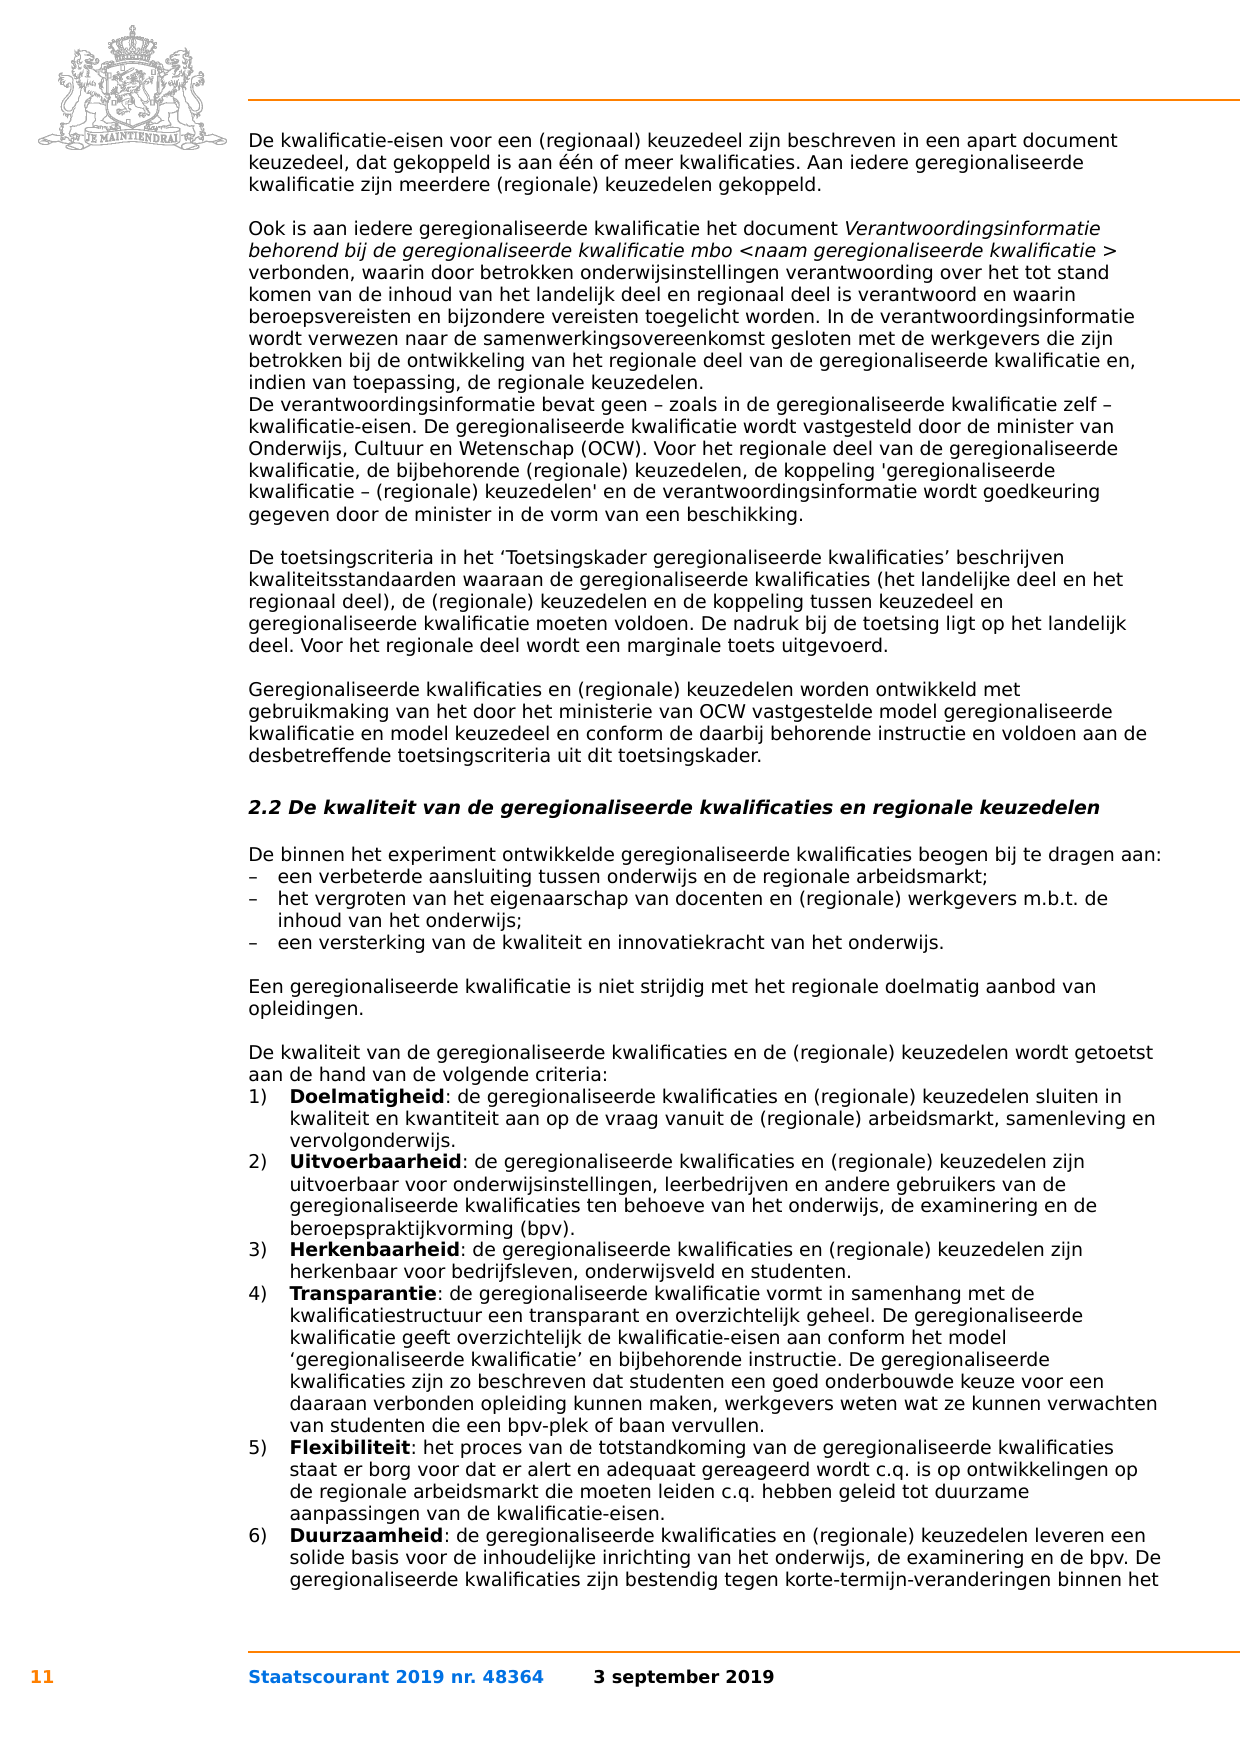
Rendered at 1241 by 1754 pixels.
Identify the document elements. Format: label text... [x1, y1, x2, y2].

text – een verbeterde aansluiting tussen onderwijs en de regionale arbeidsmarkt; [248, 866, 1163, 888]
text Geregionaliseerde kwalificaties en (regionale) keuzedelen worden ontwikkeld met gebruikmaking van het door het ministerie van OCW vastgestelde model geregionaliseerde kwalificatie en model keuzedeel en conform de daarbij behorende instructie en voldoen aan de desbetreffende toetsingscriteria uit dit toetsingskader. [248, 679, 1163, 767]
text 5) Flexibiliteit: het proces van de totstandkoming van de geregionaliseerde kwalificaties staat er borg voor dat er alert en adequaat gereageerd wordt c.q. is op ontwikkelingen op de regionale arbeidsmarkt die moeten leiden c.q. hebben geleid tot duurzame aanpassingen van de kwalificatie-eisen. [248, 1437, 1163, 1525]
text De binnen het experiment ontwikkelde geregionaliseerde kwalificaties beogen bij te dragen aan: [248, 844, 1163, 866]
text – een versterking van de kwaliteit en innovatiekracht van het onderwijs. [248, 932, 1163, 954]
text 2) Uitvoerbaarheid: de geregionaliseerde kwalificaties en (regionale) keuzedelen zijn uitvoerbaar voor onderwijsinstellingen, leerbedrijven en andere gebruikers van de geregionaliseerde kwalificaties ten behoeve van het onderwijs, de examinering en de beroepspraktijkvorming (bpv). [248, 1151, 1163, 1239]
text 6) Duurzaamheid: de geregionaliseerde kwalificaties en (regionale) keuzedelen leveren een solide basis voor de inhoudelijke inrichting van het onderwijs, de examinering en de bpv. De geregionaliseerde kwalificaties zijn bestendig tegen korte-termijn-veranderingen binnen het [248, 1525, 1163, 1591]
text De verantwoordingsinformatie bevat geen – zoals in de geregionaliseerde kwalificatie zelf – kwalificatie-eisen. De geregionaliseerde kwalificatie wordt vastgesteld door de minister van Onderwijs, Cultuur en Wetenschap (OCW). Voor het regionale deel van de geregionaliseerde kwalificatie, de bijbehorende (regionale) keuzedelen, de koppeling 'geregionaliseerde kwalificatie – (regionale) keuzedelen' en de verantwoordingsinformatie wordt goedkeuring gegeven door de minister in de vorm van een beschikking. [248, 393, 1163, 525]
subtitle 2.2 De kwaliteit van de geregionaliseerde kwalificaties en regionale keuzedelen [248, 797, 1163, 819]
text 3) Herkenbaarheid: de geregionaliseerde kwalificaties en (regionale) keuzedelen zijn herkenbaar voor bedrijfsleven, onderwijsveld en studenten. [248, 1239, 1163, 1283]
text 1) Doelmatigheid: de geregionaliseerde kwalificaties en (regionale) keuzedelen sluiten in kwaliteit en kwantiteit aan op de vraag vanuit de (regionale) arbeidsmarkt, samenleving en vervolgonderwijs. [248, 1086, 1163, 1151]
text De toetsingscriteria in het ‘Toetsingskader geregionaliseerde kwalificaties’ beschrijven kwaliteitsstandaarden waaraan de geregionaliseerde kwalificaties (het landelijke deel en het regionaal deel), de (regionale) keuzedelen en de koppeling tussen keuzedeel en geregionaliseerde kwalificatie moeten voldoen. De nadruk bij de toetsing ligt op het landelijk deel. Voor het regionale deel wordt een marginale toets uitgevoerd. [248, 547, 1163, 657]
text De kwalificatie-eisen voor een (regionaal) keuzedeel zijn beschreven in een apart document keuzedeel, dat gekoppeld is aan één of meer kwalificaties. Aan iedere geregionaliseerde kwalificatie zijn meerdere (regionale) keuzedelen gekoppeld. [248, 130, 1163, 196]
text Ook is aan iedere geregionaliseerde kwalificatie het document Verantwoordingsinformatie behorend bij de geregionaliseerde kwalificatie mbo <naam geregionaliseerde kwalificatie > verbonden, waarin door betrokken onderwijsinstellingen verantwoording over het tot stand komen van de inhoud van het landelijk deel en regionaal deel is verantwoord en waarin beroepsvereisten en bijzondere vereisten toegelicht worden. In de verantwoordingsinformatie wordt verwezen naar de samenwerkingsovereenkomst gesloten met de werkgevers die zijn betrokken bij de ontwikkeling van het regionale deel van de geregionaliseerde kwalificatie en, indien van toepassing, de regionale keuzedelen. [248, 218, 1163, 393]
text – het vergroten van het eigenaarschap van docenten en (regionale) werkgevers m.b.t. de inhoud van het onderwijs; [248, 888, 1163, 932]
text De kwaliteit van de geregionaliseerde kwalificaties en de (regionale) keuzedelen wordt getoetst aan de hand van de volgende criteria: [248, 1042, 1163, 1086]
picture [38, 25, 227, 150]
text Een geregionaliseerde kwalificatie is niet strijdig met het regionale doelmatig aanbod van opleidingen. [248, 976, 1163, 1020]
text 4) Transparantie: de geregionaliseerde kwalificatie vormt in samenhang met de kwalificatiestructuur een transparant en overzichtelijk geheel. De geregionaliseerde kwalificatie geeft overzichtelijk de kwalificatie-eisen aan conform het model ‘geregionaliseerde kwalificatie’ en bijbehorende instructie. De geregionaliseerde kwalificaties zijn zo beschreven dat studenten een goed onderbouwde keuze voor een daaraan verbonden opleiding kunnen maken, werkgevers weten wat ze kunnen verwachten van studenten die een bpv-plek of baan vervullen. [248, 1283, 1163, 1437]
